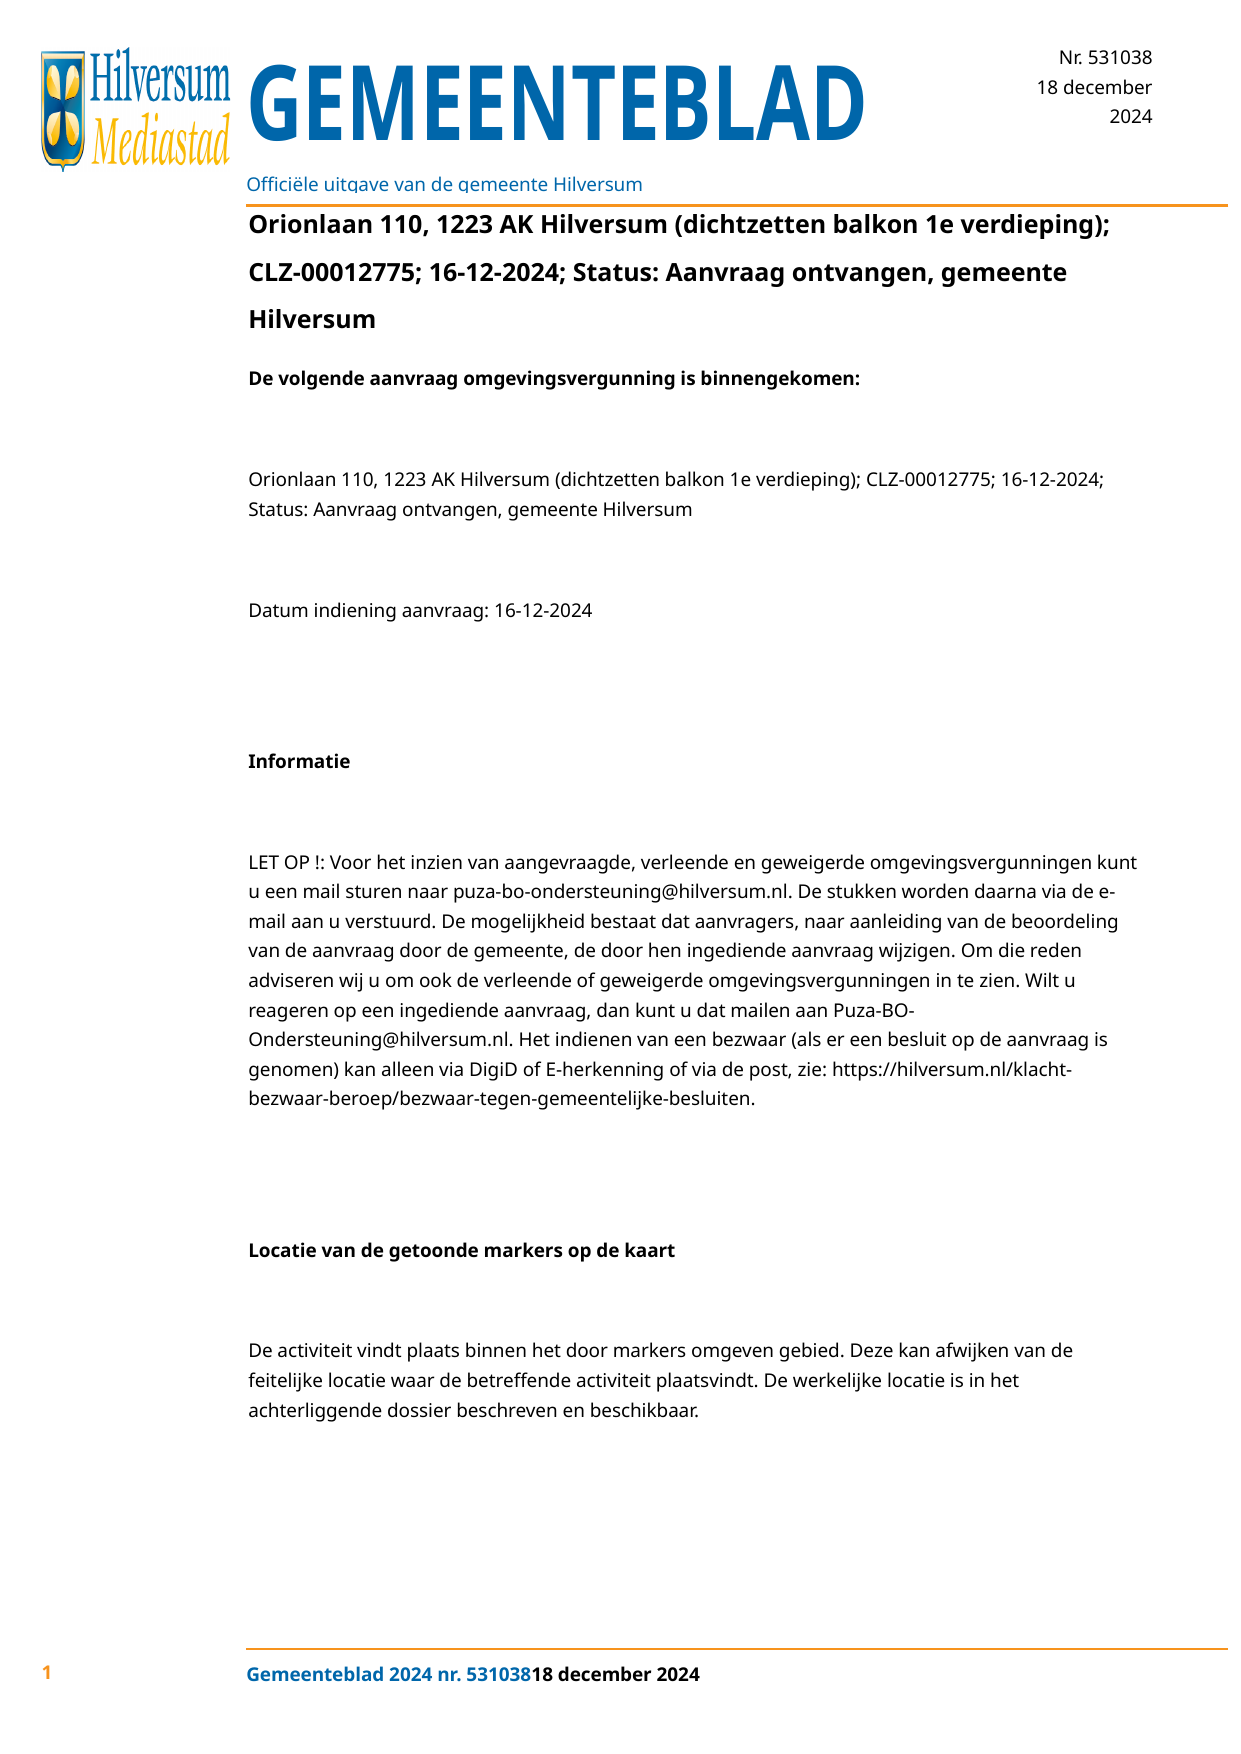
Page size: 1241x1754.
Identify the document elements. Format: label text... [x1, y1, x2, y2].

text Orionlaan 110, 1223 AK Hilversum (dichtzetten balkon 1e verdieping); CLZ-00012775; 16-12-2024; Status: Aanvraag ontvangen, gemeente Hilversum [248, 207, 1152, 336]
text De activiteit vindt plaats binnen het door markers omgeven gebied. Deze kan afwijken van de feitelijke locatie waar de betreffende activiteit plaatsvindt. De werkelijke locatie is in het achterliggende dossier beschreven en beschikbaar. [248, 1338, 1152, 1422]
text Orionlaan 110, 1223 AK Hilversum (dichtzetten balkon 1e verdieping); CLZ-00012775; 16-12-2024; Status: Aanvraag ontvangen, gemeente Hilversum [248, 466, 1152, 522]
text Locatie van de getoonde markers op de kaart [248, 1237, 1152, 1262]
text LET OP !: Voor het inzien van aangevraagde, verleende en geweigerde omgevingsvergunningen kunt u een mail sturen naar puza-bo-ondersteuning@hilversum.nl. De stukken worden daarna via de e-mail aan u verstuurd. De mogelijkheid bestaat dat aanvragers, naar aanleiding van de beoordeling van de aanvraag door de gemeente, de door hen ingediende aanvraag wijzigen. Om die reden adviseren wij u om ook de verleende of geweigerde omgevingsvergunningen in te zien. Wilt u reageren op een ingediende aanvraag, dan kunt u dat mailen aan Puza-BO-Ondersteuning@hilversum.nl. Het indienen van een bezwaar (als er een besluit op de aanvraag is genomen) kan alleen via DigiD of E-herkenning of via de post, zie: https://hilversum.nl/klacht-bezwaar-beroep/bezwaar-tegen-gemeentelijke-besluiten. [248, 849, 1152, 1111]
text Informatie [248, 748, 1152, 774]
picture [41, 47, 231, 172]
text Datum indiening aanvraag: 16-12-2024 [248, 597, 1152, 622]
text De volgende aanvraag omgevingsvergunning is binnengekomen: [248, 366, 1152, 391]
